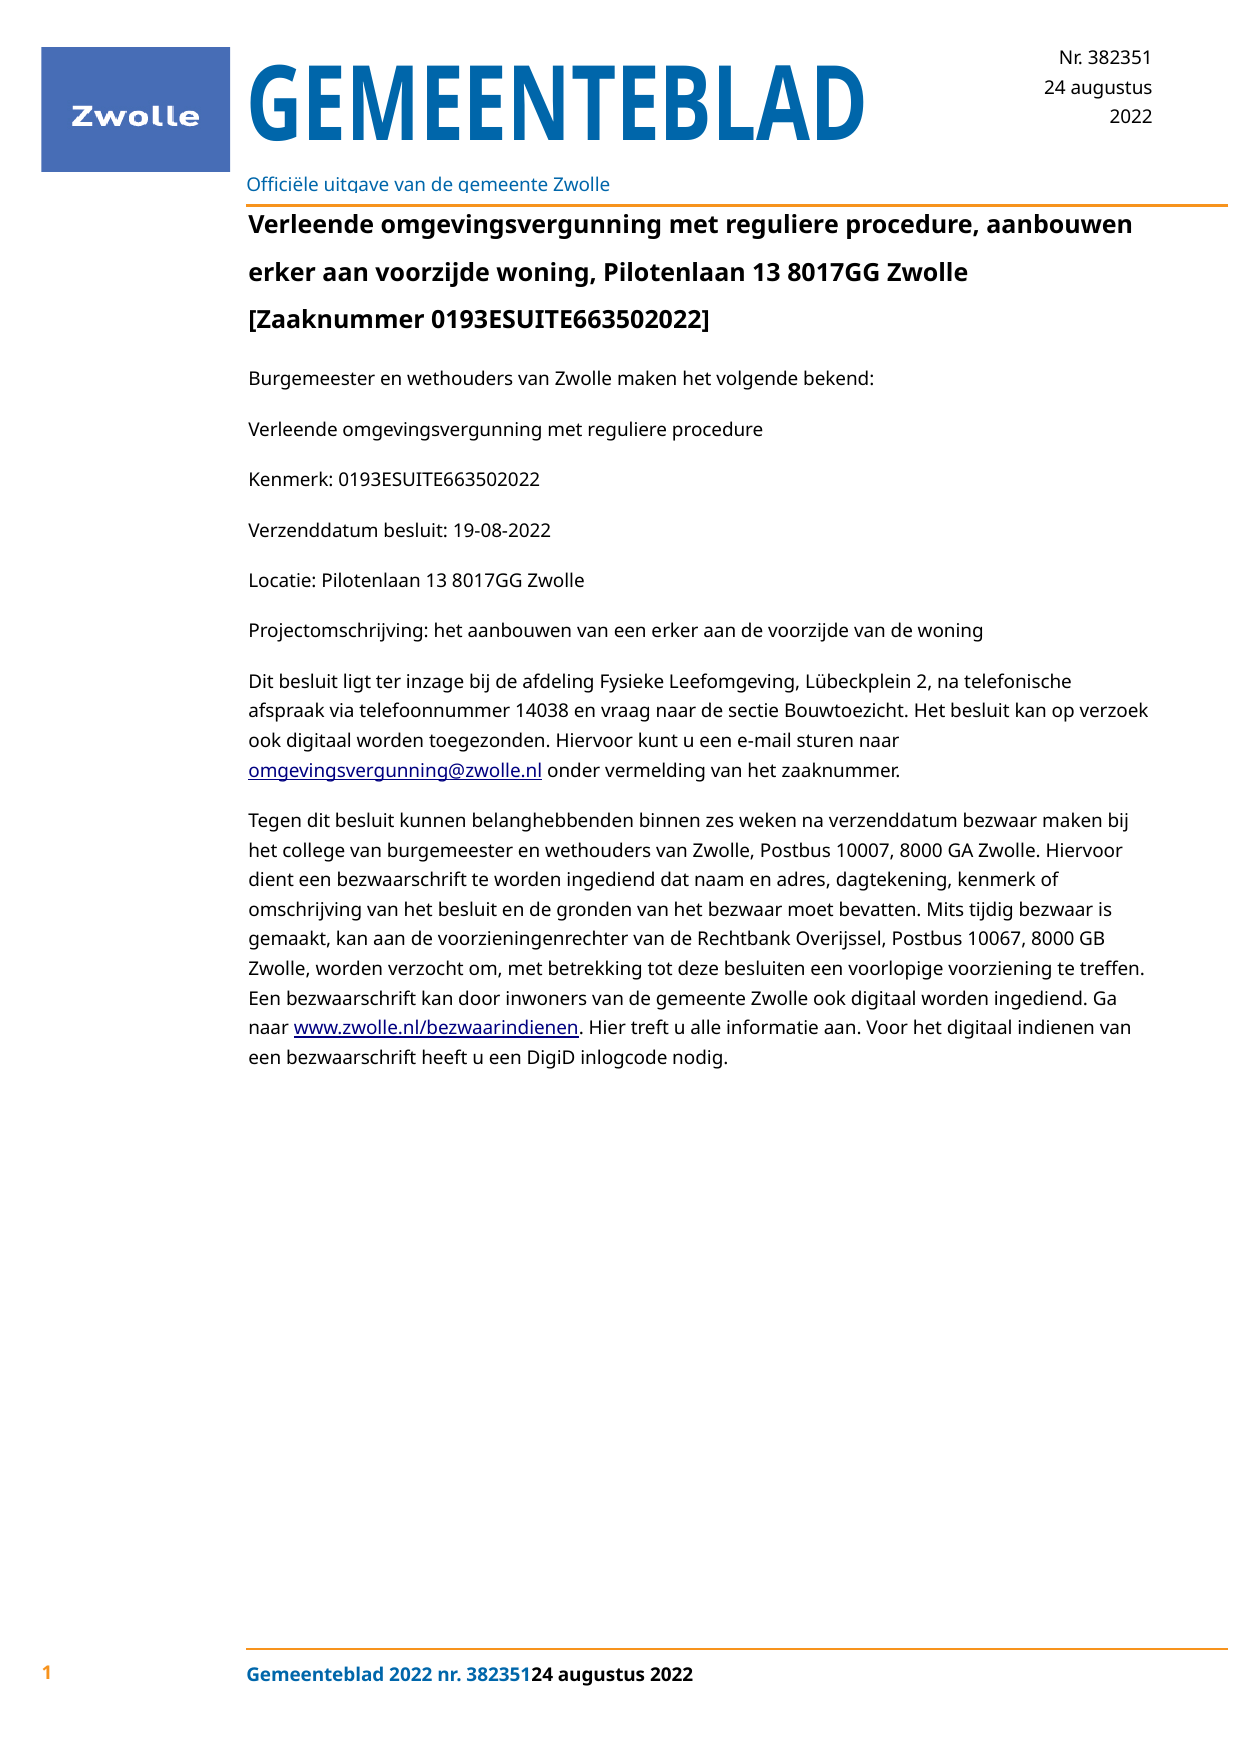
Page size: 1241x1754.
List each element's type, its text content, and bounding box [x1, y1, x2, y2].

text Locatie: Pilotenlaan 13 8017GG Zwolle [248, 567, 1152, 593]
text Kenmerk: 0193ESUITE663502022 [248, 466, 1152, 492]
text Projectomschrijving: het aanbouwen van een erker aan de voorzijde van de woning [248, 618, 1152, 643]
text Verleende omgevingsvergunning met reguliere procedure [248, 416, 1152, 442]
text Dit besluit ligt ter inzage bij de afdeling Fysieke Leefomgeving, Lübeckplein 2, na telefonische afspraak via telefoonnummer 14038 en vraag naar de sectie Bouwtoezicht. Het besluit kan op verzoek ook digitaal worden toegezonden. Hiervoor kunt u een e-mail sturen naar omgevingsvergunning@zwolle.nl onder vermelding van het zaaknummer. [248, 668, 1152, 782]
text Verzenddatum besluit: 19-08-2022 [248, 517, 1152, 542]
text Tegen dit besluit kunnen belanghebbenden binnen zes weken na verzenddatum bezwaar maken bij het college van burgemeester en wethouders van Zwolle, Postbus 10007, 8000 GA Zwolle. Hiervoor dient een bezwaarschrift te worden ingediend dat naam en adres, dagtekening, kenmerk of omschrijving van het besluit en de gronden van het bezwaar moet bevatten. Mits tijdig bezwaar is gemaakt, kan aan de voorzieningenrechter van de Rechtbank Overijssel, Postbus 10067, 8000 GB Zwolle, worden verzocht om, met betrekking tot deze besluiten een voorlopige voorziening te treffen. Een bezwaarschrift kan door inwoners van de gemeente Zwolle ook digitaal worden ingediend. Ga naar www.zwolle.nl/bezwaarindienen. Hier treft u alle informatie aan. Voor het digitaal indienen van een bezwaarschrift heeft u een DigiD inlogcode nodig. [248, 807, 1152, 1069]
picture [41, 47, 231, 172]
text Verleende omgevingsvergunning met reguliere procedure, aanbouwen erker aan voorzijde woning, Pilotenlaan 13 8017GG Zwolle [Zaaknummer 0193ESUITE663502022] [248, 207, 1152, 336]
text Burgemeester en wethouders van Zwolle maken het volgende bekend: [248, 366, 1152, 391]
